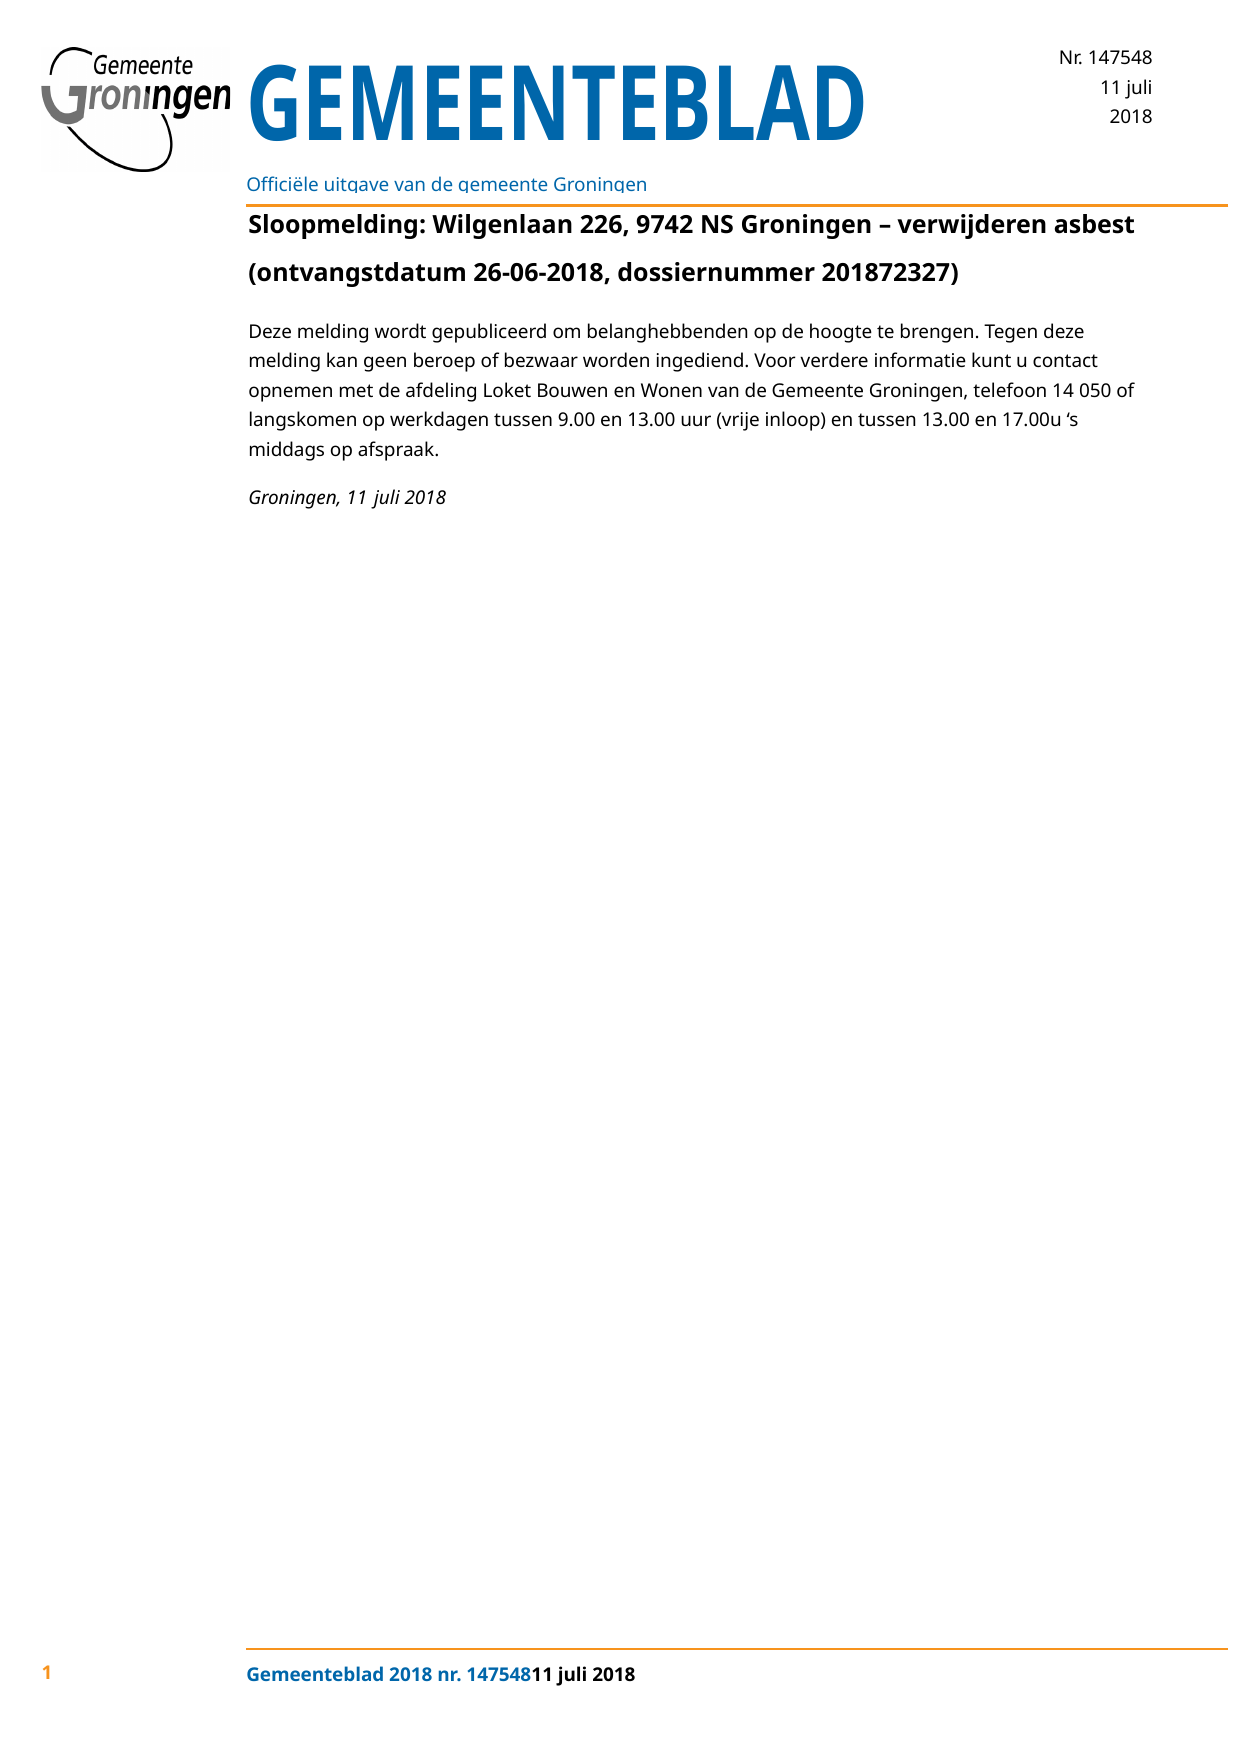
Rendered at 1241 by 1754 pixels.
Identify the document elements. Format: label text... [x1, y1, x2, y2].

picture [41, 47, 231, 172]
text Sloopmelding: Wilgenlaan 226, 9742 NS Groningen – verwijderen asbest (ontvangstdatum 26-06-2018, dossiernummer 201872327) [248, 207, 1152, 288]
text Deze melding wordt gepubliceerd om belanghebbenden op de hoogte te brengen. Tegen deze melding kan geen beroep of bezwaar worden ingediend. Voor verdere informatie kunt u contact opnemen met de afdeling Loket Bouwen en Wonen van de Gemeente Groningen, telefoon 14 050 of langskomen op werkdagen tussen 9.00 en 13.00 uur (vrije inloop) en tussen 13.00 en 17.00u ‘s middags op afspraak. [248, 318, 1152, 462]
text Groningen, 11 juli 2018 [248, 484, 1152, 510]
